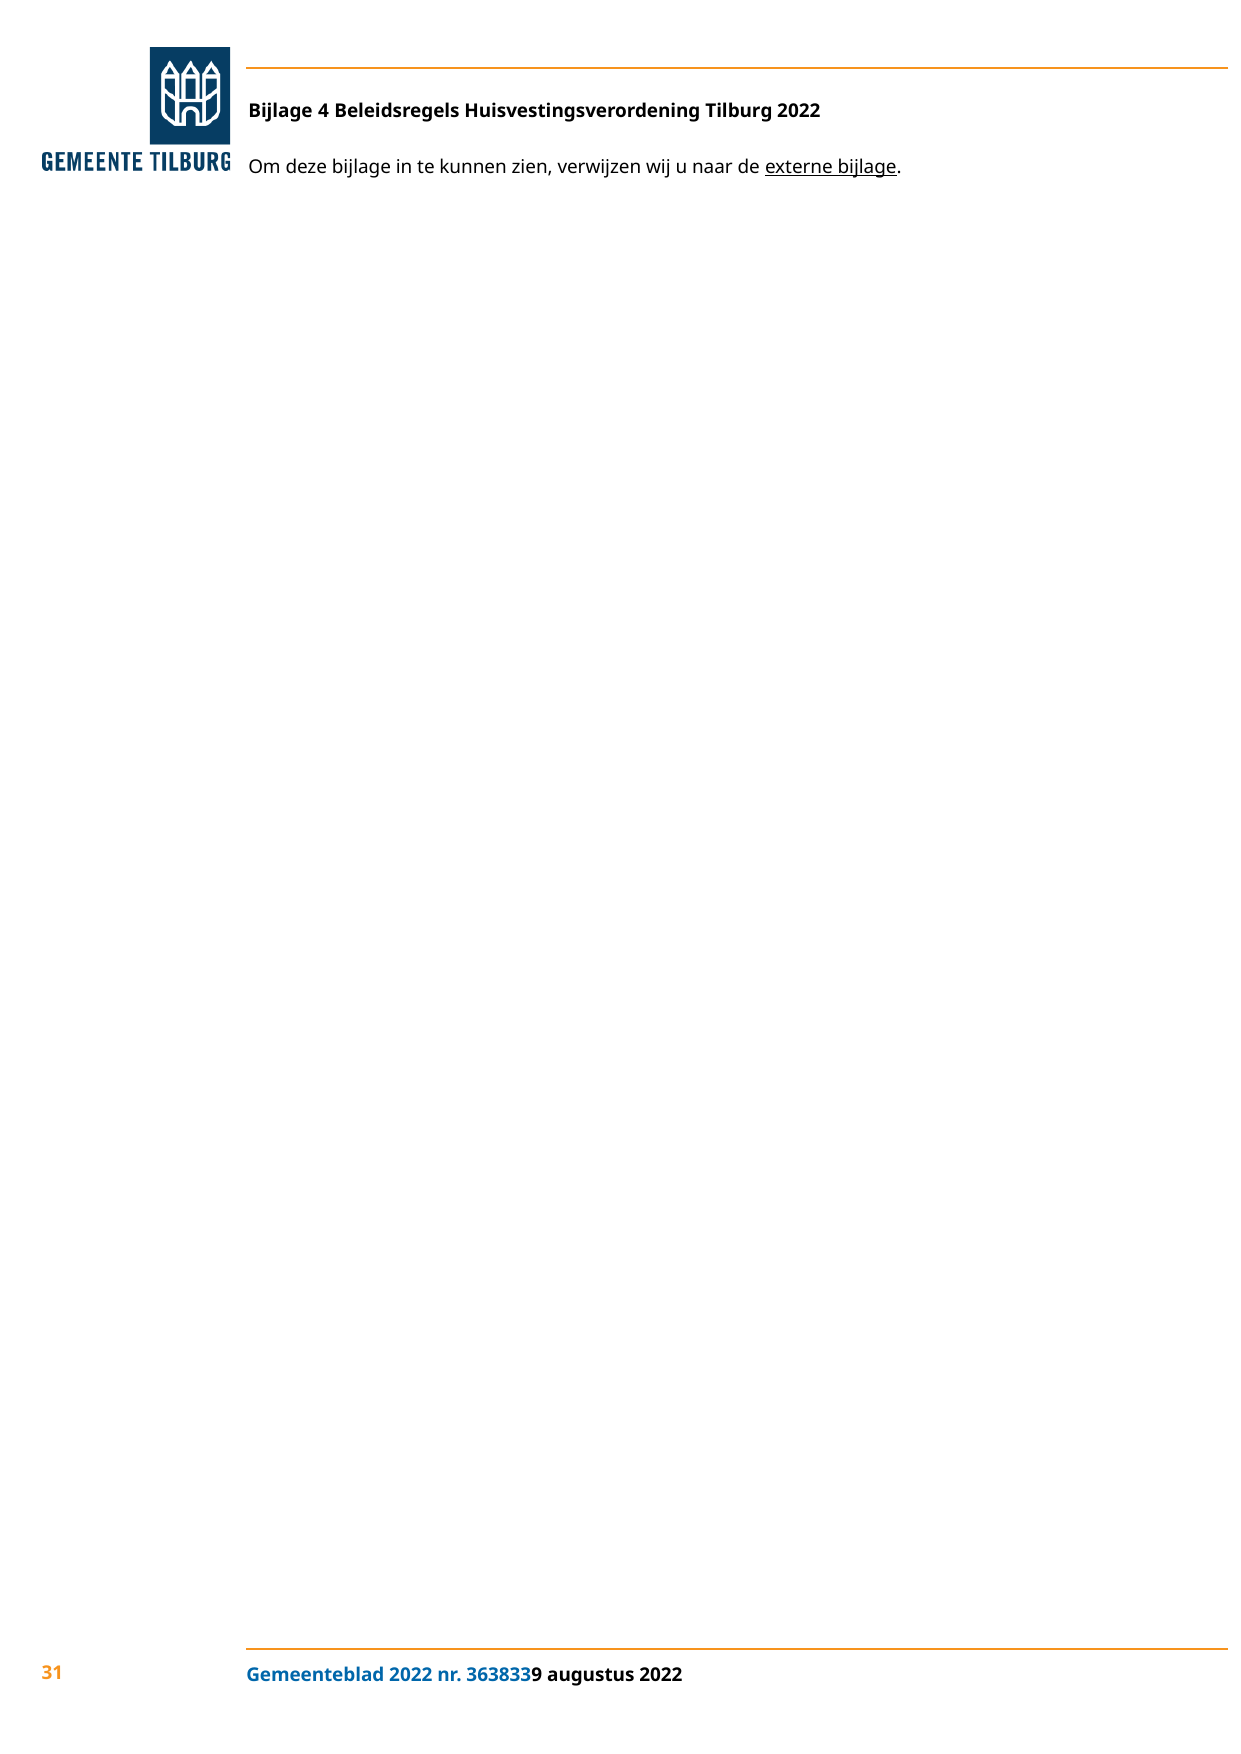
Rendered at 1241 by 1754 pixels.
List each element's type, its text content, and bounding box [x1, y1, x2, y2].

text Bijlage 4 Beleidsregels Huisvestingsverordening Tilburg 2022 [248, 95, 1152, 123]
text Om deze bijlage in te kunnen zien, verwijzen wij u naar de externe bijlage. [248, 153, 1152, 179]
picture [41, 47, 231, 172]
